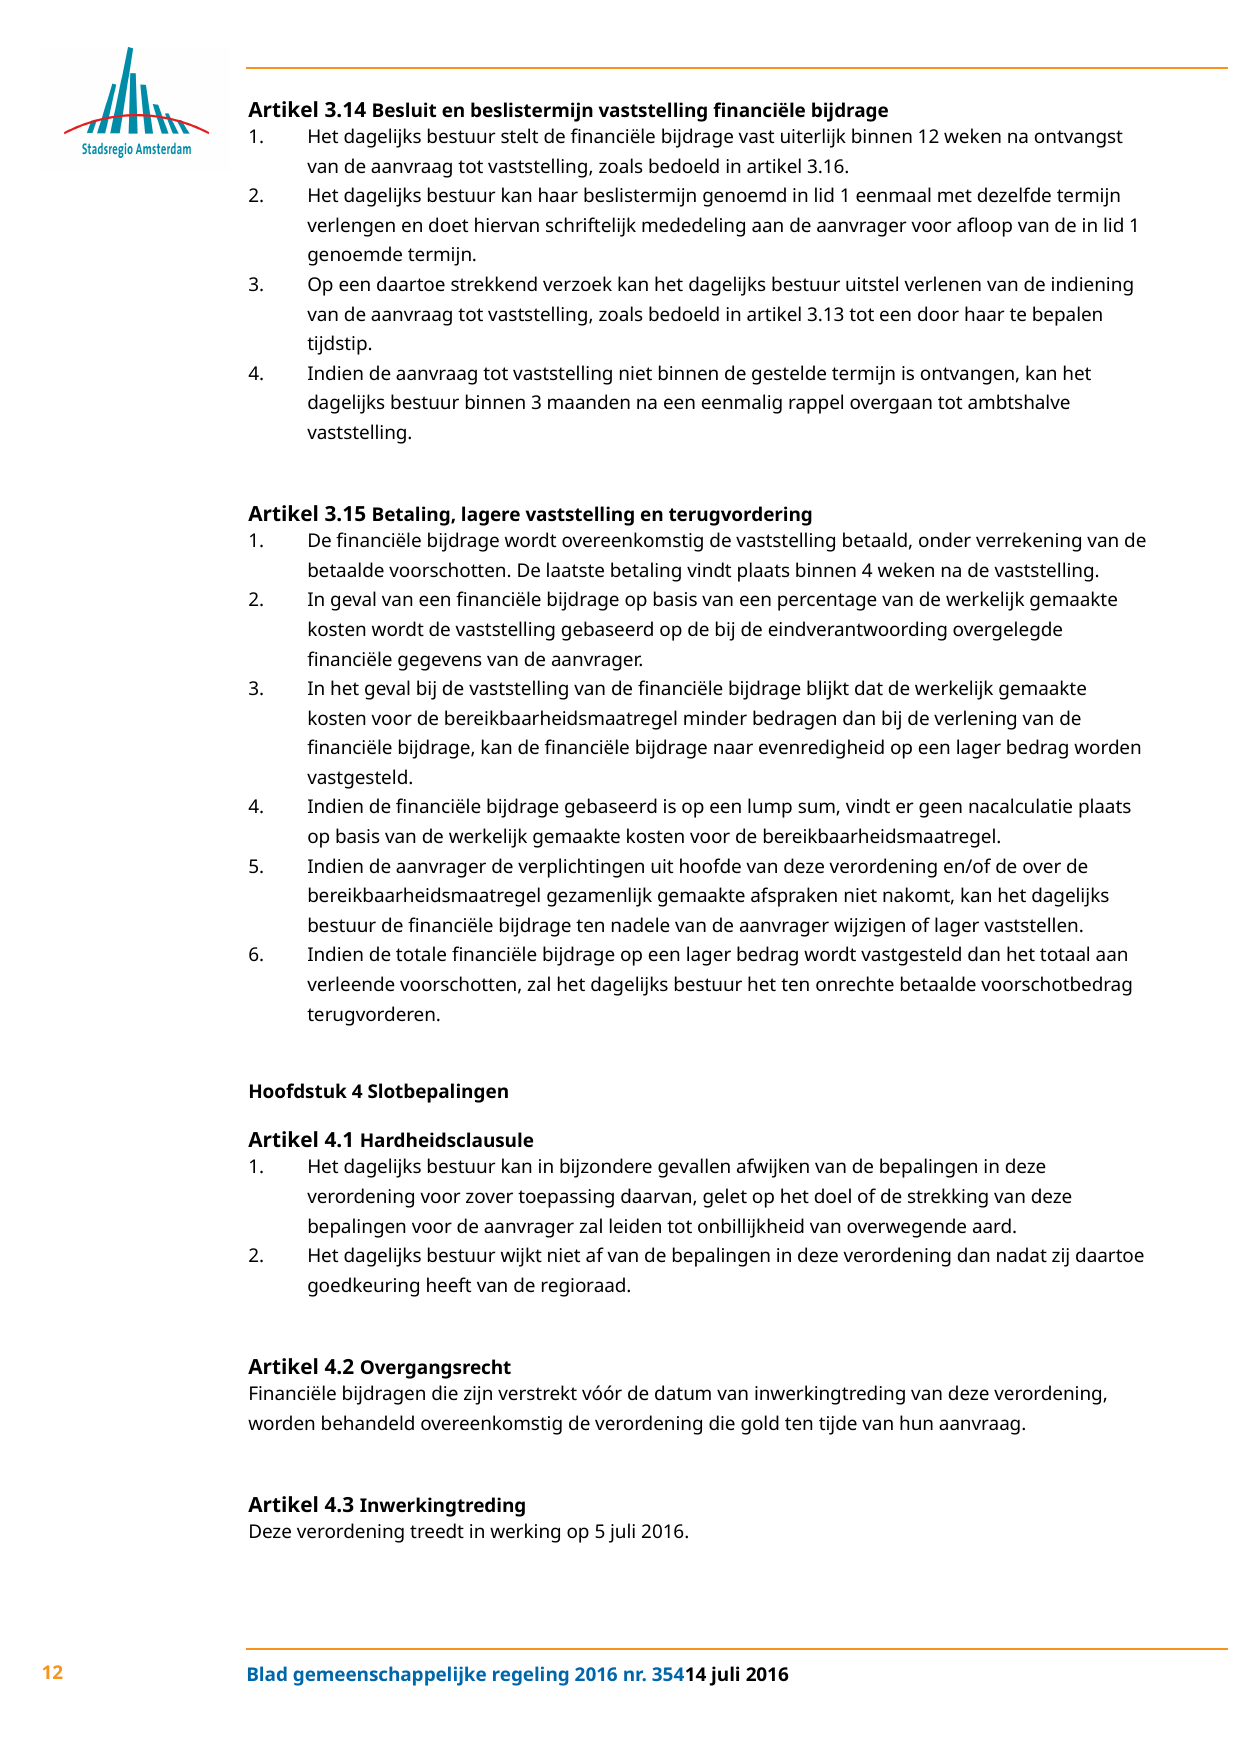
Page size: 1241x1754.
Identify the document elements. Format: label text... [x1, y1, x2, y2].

text Artikel 4.1 Hardheidsclausule [248, 1125, 1152, 1154]
text Financiële bijdragen die zijn verstrekt vóór de datum van inwerkingtreding van deze verordening, worden behandeld overeenkomstig de verordening die gold ten tijde van hun aanvraag. [248, 1381, 1152, 1436]
list Indien de aanvrager de verplichtingen uit hoofde van deze verordening en/of de over de bereikbaarheidsmaatregel gezamenlijk gemaakte afspraken niet nakomt, kan het dagelijks bestuur de financiële bijdrage ten nadele van de aanvrager wijzigen of lager vaststellen. [248, 853, 1152, 938]
text Artikel 4.2 Overgangsrecht [248, 1352, 1152, 1381]
text Deze verordening treedt in werking op 5 juli 2016. [248, 1518, 1152, 1544]
list Indien de totale financiële bijdrage op een lager bedrag wordt vastgesteld dan het totaal aan verleende voorschotten, zal het dagelijks bestuur het ten onrechte betaalde voorschotbedrag terugvorderen. [248, 942, 1152, 1027]
list Indien de financiële bijdrage gebaseerd is op een lump sum, vindt er geen nacalculatie plaats op basis van de werkelijk gemaakte kosten voor de bereikbaarheidsmaatregel. [248, 794, 1152, 849]
text Artikel 3.15 Betaling, lagere vaststelling en terugvordering [248, 499, 1152, 527]
list Op een daartoe strekkend verzoek kan het dagelijks bestuur uitstel verlenen van de indiening van de aanvraag tot vaststelling, zoals bedoeld in artikel 3.13 tot een door haar te bepalen tijdstip. [248, 271, 1152, 356]
picture [41, 47, 231, 172]
list In geval van een financiële bijdrage op basis van een percentage van de werkelijk gemaakte kosten wordt de vaststelling gebaseerd op de bij de eindverantwoording overgelegde financiële gegevens van de aanvrager. [248, 587, 1152, 672]
list De financiële bijdrage wordt overeenkomstig de vaststelling betaald, onder verrekening van de betaalde voorschotten. De laatste betaling vindt plaats binnen 4 weken na de vaststelling. [248, 527, 1152, 583]
list Het dagelijks bestuur stelt de financiële bijdrage vast uiterlijk binnen 12 weken na ontvangst van de aanvraag tot vaststelling, zoals bedoeld in artikel 3.16. [248, 123, 1152, 178]
list Het dagelijks bestuur kan in bijzondere gevallen afwijken van de bepalingen in deze verordening voor zover toepassing daarvan, gelet op het doel of de strekking van deze bepalingen voor de aanvrager zal leiden tot onbillijkheid van overwegende aard. [248, 1154, 1152, 1239]
text Artikel 4.3 Inwerkingtreding [248, 1490, 1152, 1518]
list Het dagelijks bestuur wijkt niet af van de bepalingen in deze verordening dan nadat zij daartoe goedkeuring heeft van de regioraad. [248, 1242, 1152, 1298]
list Indien de aanvraag tot vaststelling niet binnen de gestelde termijn is ontvangen, kan het dagelijks bestuur binnen 3 maanden na een eenmalig rappel overgaan tot ambtshalve vaststelling. [248, 360, 1152, 445]
text Hoofdstuk 4 Slotbepalingen [248, 1076, 1152, 1104]
list Het dagelijks bestuur kan haar beslistermijn genoemd in lid 1 eenmaal met dezelfde termijn verlengen en doet hiervan schriftelijk mededeling aan de aanvrager voor afloop van de in lid 1 genoemde termijn. [248, 182, 1152, 267]
text Artikel 3.14 Besluit en beslistermijn vaststelling financiële bijdrage [248, 95, 1152, 123]
list In het geval bij de vaststelling van de financiële bijdrage blijkt dat de werkelijk gemaakte kosten voor de bereikbaarheidsmaatregel minder bedragen dan bij de verlening van de financiële bijdrage, kan de financiële bijdrage naar evenredigheid op een lager bedrag worden vastgesteld. [248, 675, 1152, 790]
